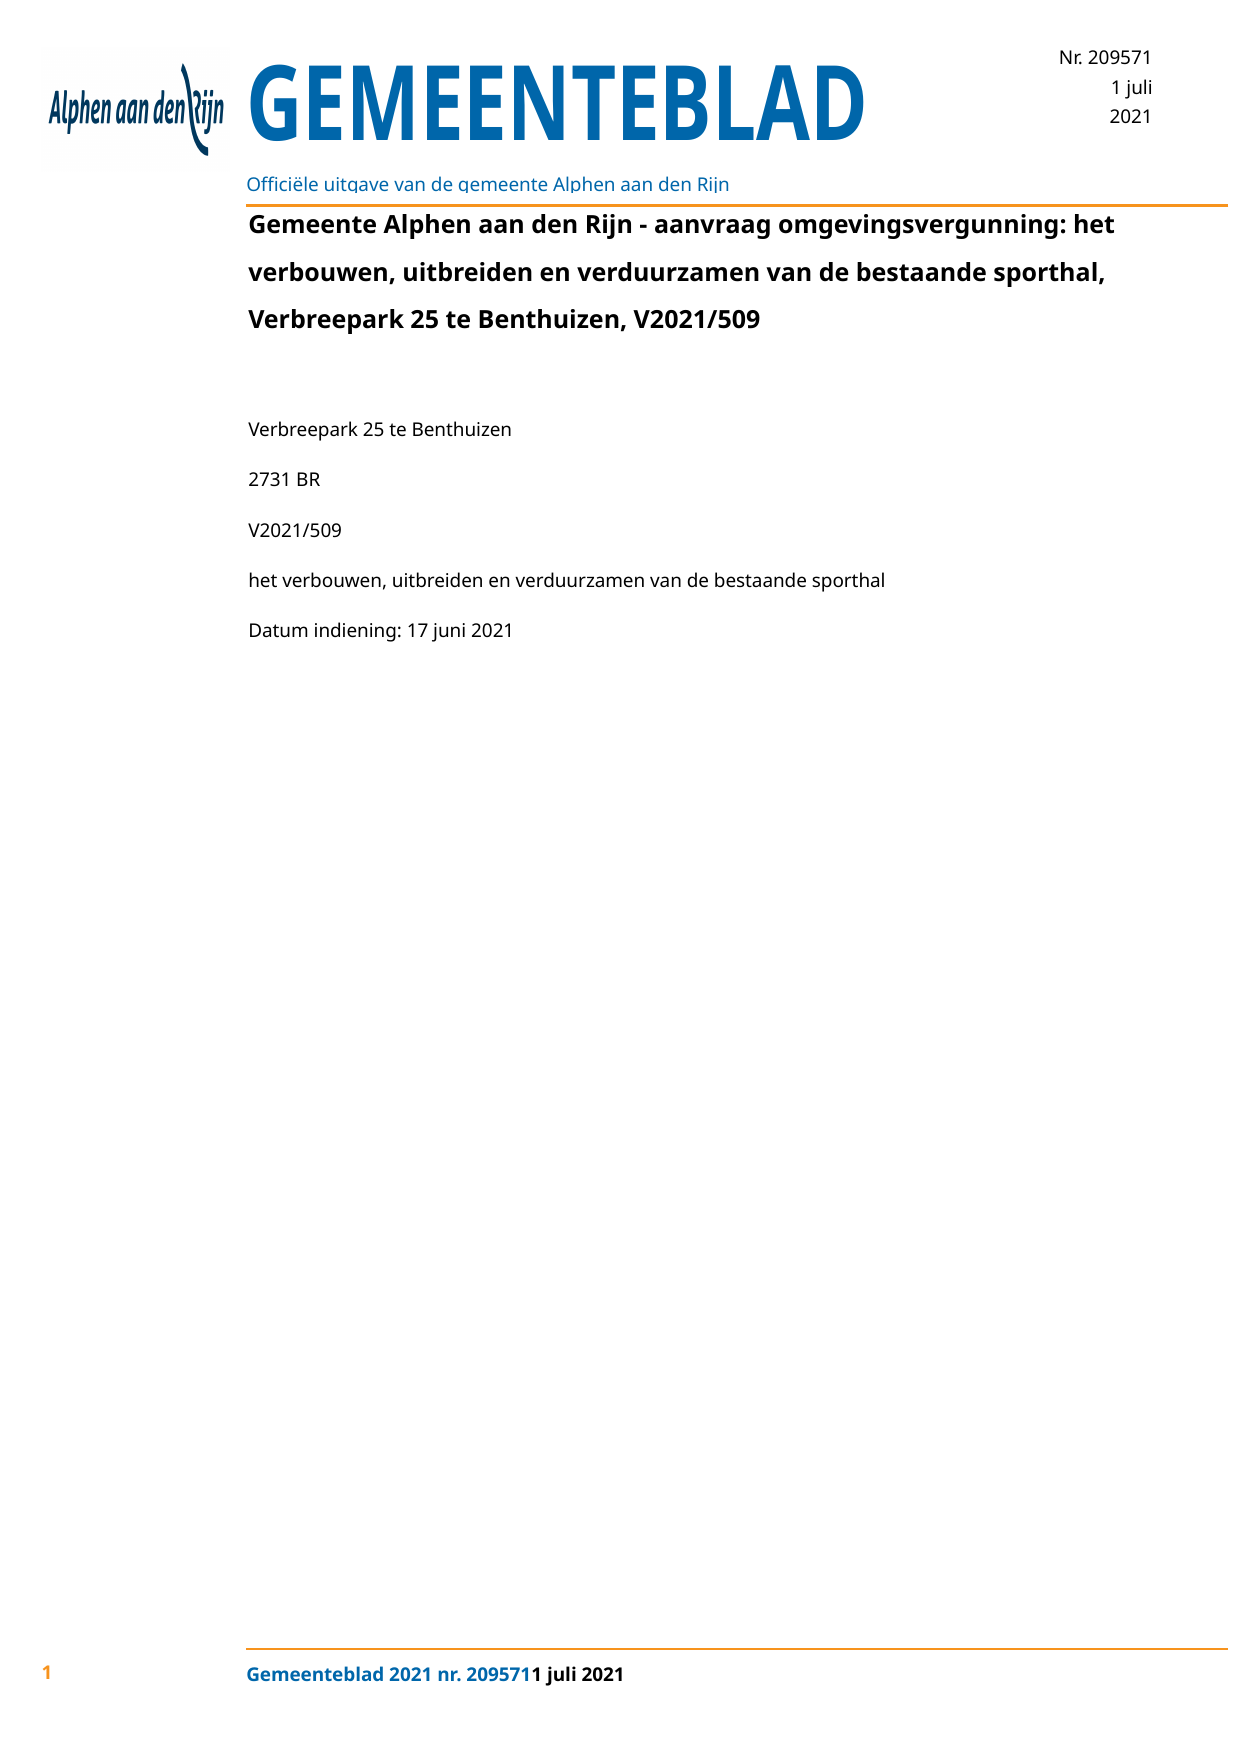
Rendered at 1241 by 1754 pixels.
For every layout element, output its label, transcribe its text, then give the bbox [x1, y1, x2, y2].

text V2021/509 [248, 517, 1152, 542]
text Verbreepark 25 te Benthuizen [248, 416, 1152, 442]
text Datum indiening: 17 juni 2021 [248, 618, 1152, 643]
picture [41, 47, 231, 172]
text het verbouwen, uitbreiden en verduurzamen van de bestaande sporthal [248, 567, 1152, 593]
text 2731 BR [248, 466, 1152, 492]
text Gemeente Alphen aan den Rijn - aanvraag omgevingsvergunning: het verbouwen, uitbreiden en verduurzamen van de bestaande sporthal, Verbreepark 25 te Benthuizen, V2021/509 [248, 207, 1152, 336]
